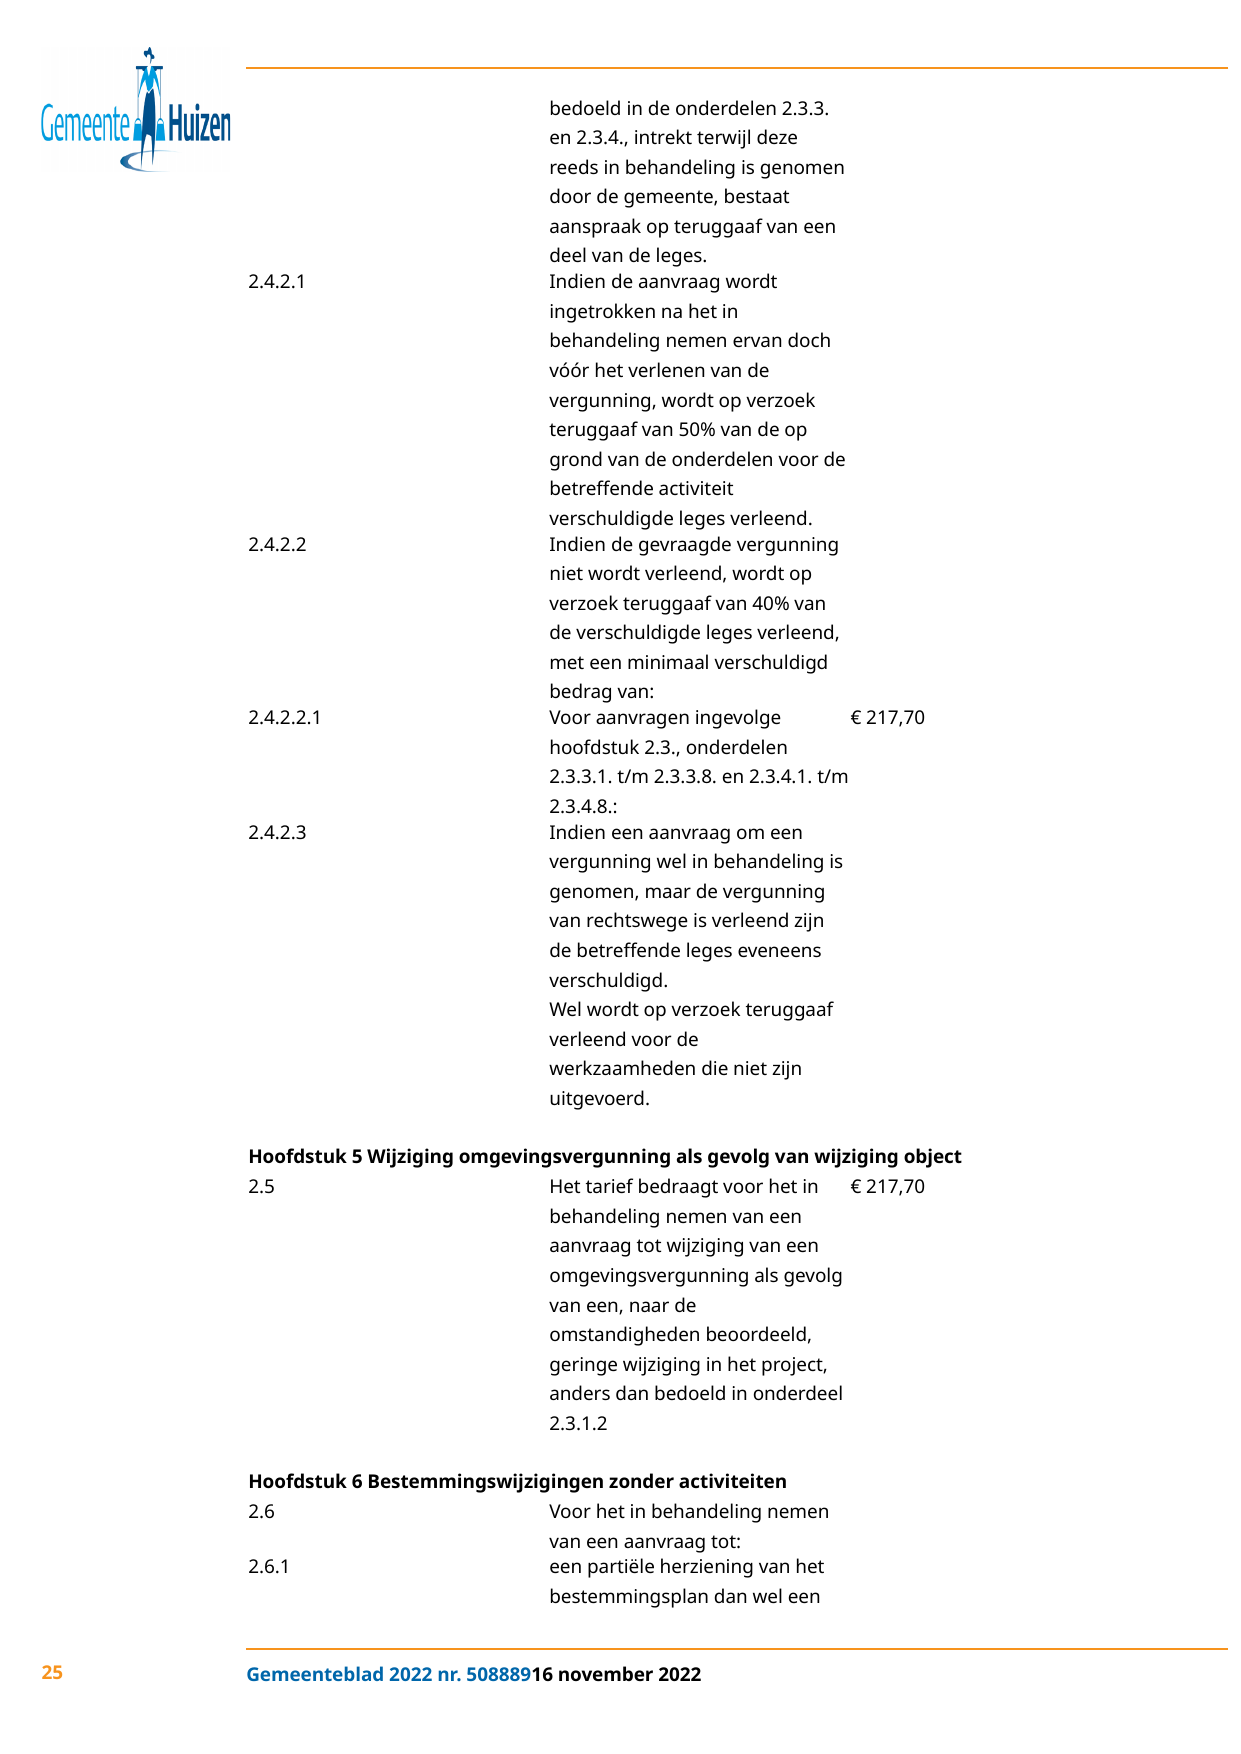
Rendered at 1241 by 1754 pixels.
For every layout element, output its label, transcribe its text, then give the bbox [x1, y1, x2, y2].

table_header Het tarief bedraagt voor het in behandeling nemen van een aanvraag tot wijziging van een omgevingsvergunning als gevolg van een, naar de omstandigheden beoordeeld, geringe wijziging in het project, anders dan bedoeld in onderdeel 2.3.1.2 [549, 1174, 850, 1436]
table_cell [850, 531, 1152, 704]
table_cell bedoeld in de onderdelen 2.3.3. en 2.3.4., intrekt terwijl deze reeds in behandeling is genomen door de gemeente, bestaat aanspraak op teruggaaf van een deel van de leges. [549, 95, 850, 268]
table_cell Indien de gevraagde vergunning niet wordt verleend, wordt op verzoek teruggaaf van 40% van de verschuldigde leges verleend, met een minimaal verschuldigd bedrag van: [549, 531, 850, 704]
table_cell [850, 1554, 1152, 1609]
table_cell 2.4.2.3 [248, 819, 549, 1111]
table_cell Indien een aanvraag om een vergunning wel in behandeling is genomen, maar de vergunning van rechtswege is verleend zijn de betreffende leges eveneens verschuldigd. Wel wordt op verzoek teruggaaf verleend voor de werkzaamheden die niet zijn uitgevoerd. [549, 819, 850, 1111]
table_cell Voor aanvragen ingevolge hoofdstuk 2.3., onderdelen 2.3.3.1. t/m 2.3.3.8. en 2.3.4.1. t/m 2.3.4.8.: [549, 705, 850, 819]
table_cell [850, 819, 1152, 1111]
table_header € 217,70 [850, 1174, 1152, 1436]
table_cell 2.4.2.2 [248, 531, 549, 704]
table_cell [850, 269, 1152, 531]
table_cell € 217,70 [850, 705, 1152, 819]
table_cell 2.4.2.2.1 [248, 705, 549, 819]
table_cell 2.4.2.1 [248, 269, 549, 531]
text Hoofdstuk 5 Wijziging omgevingsvergunning als gevolg van wijziging object [248, 1144, 1152, 1169]
table_header [850, 1498, 1152, 1554]
table_header 2.5 [248, 1174, 549, 1436]
table_cell [248, 95, 549, 268]
table_header Voor het in behandeling nemen van een aanvraag tot: [549, 1498, 850, 1554]
text Hoofdstuk 6 Bestemmingswijzigingen zonder activiteiten [248, 1469, 1152, 1494]
table_cell 2.6.1 [248, 1554, 549, 1609]
table_cell Indien de aanvraag wordt ingetrokken na het in behandeling nemen ervan doch vóór het verlenen van de vergunning, wordt op verzoek teruggaaf van 50% van de op grond van de onderdelen voor de betreffende activiteit verschuldigde leges verleend. [549, 269, 850, 531]
table_cell een partiële herziening van het bestemmingsplan dan wel een [549, 1554, 850, 1609]
picture [41, 47, 231, 172]
table_cell [850, 95, 1152, 268]
table_header 2.6 [248, 1498, 549, 1554]
